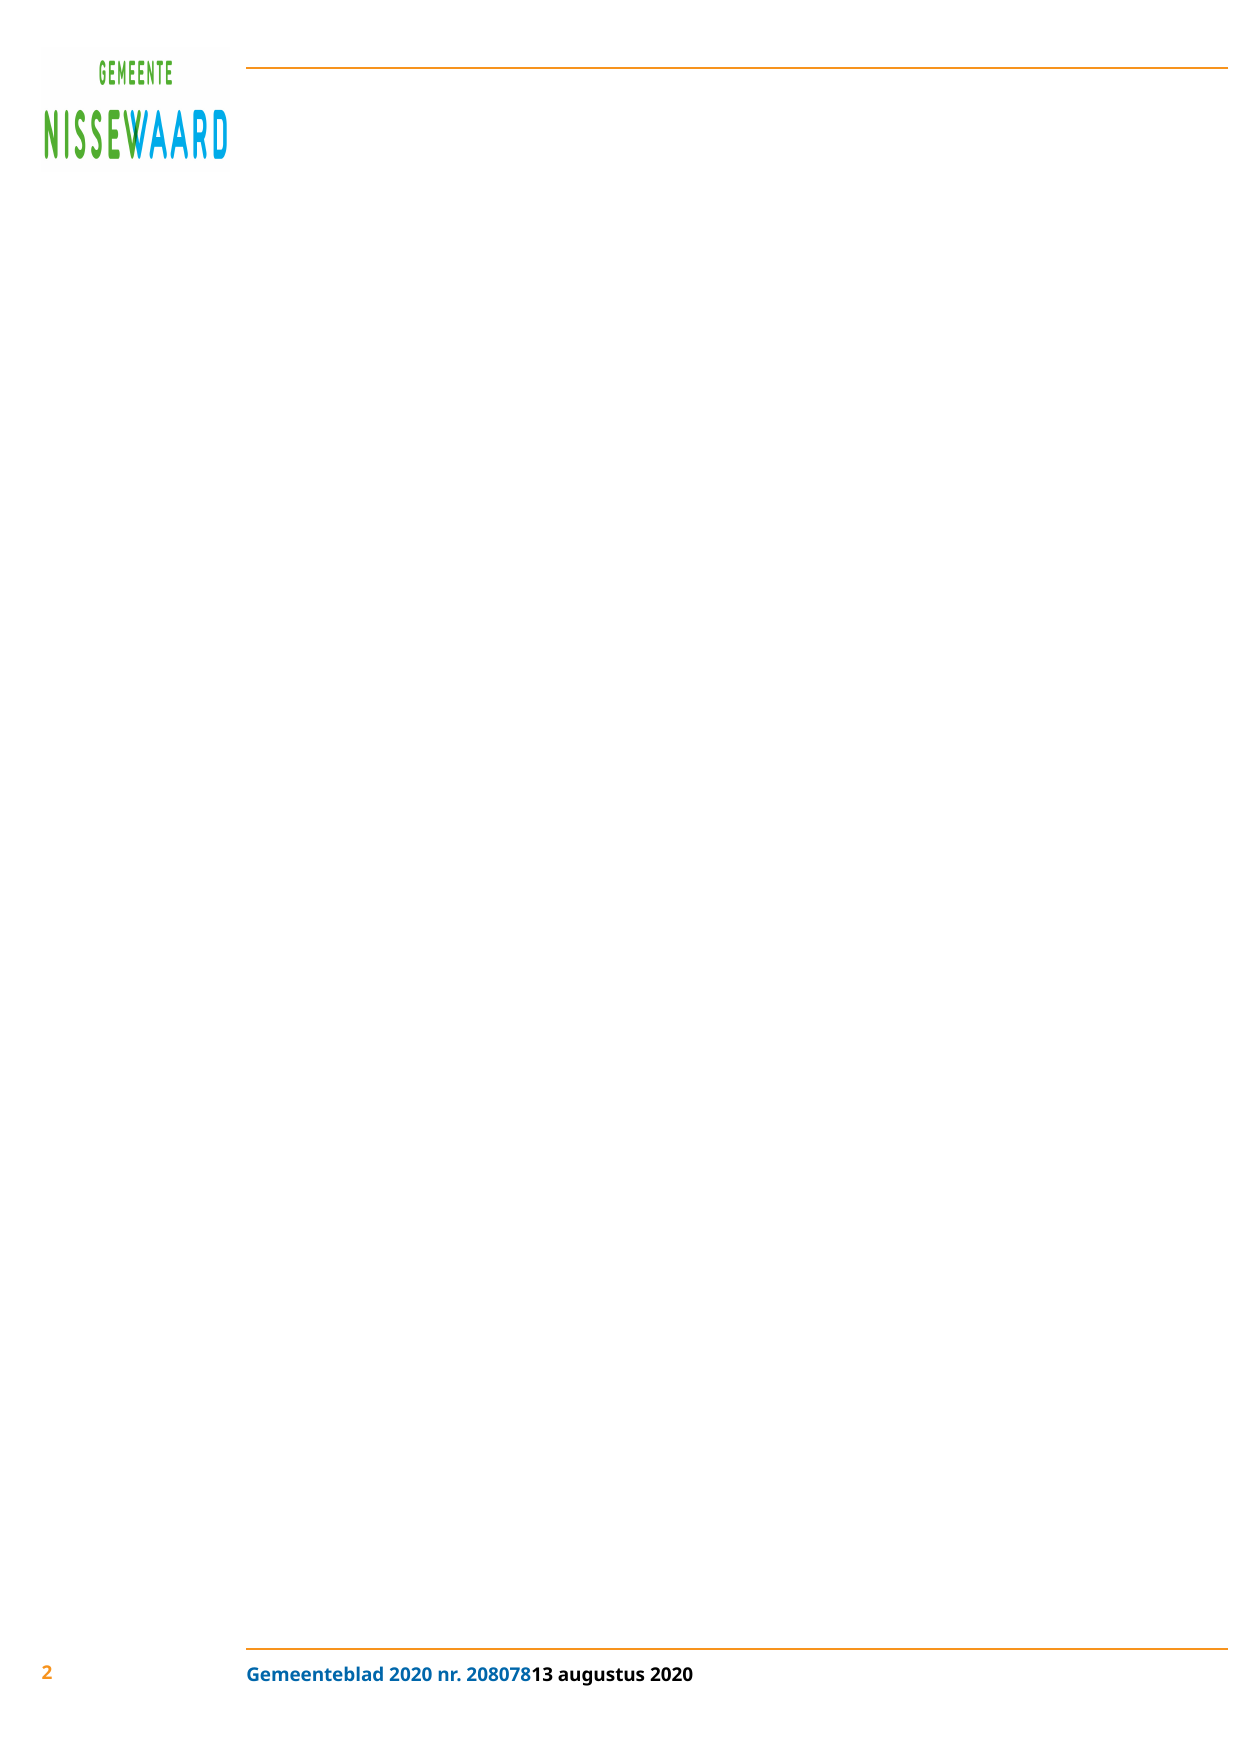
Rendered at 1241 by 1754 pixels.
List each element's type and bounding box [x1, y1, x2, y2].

picture [41, 47, 231, 172]
